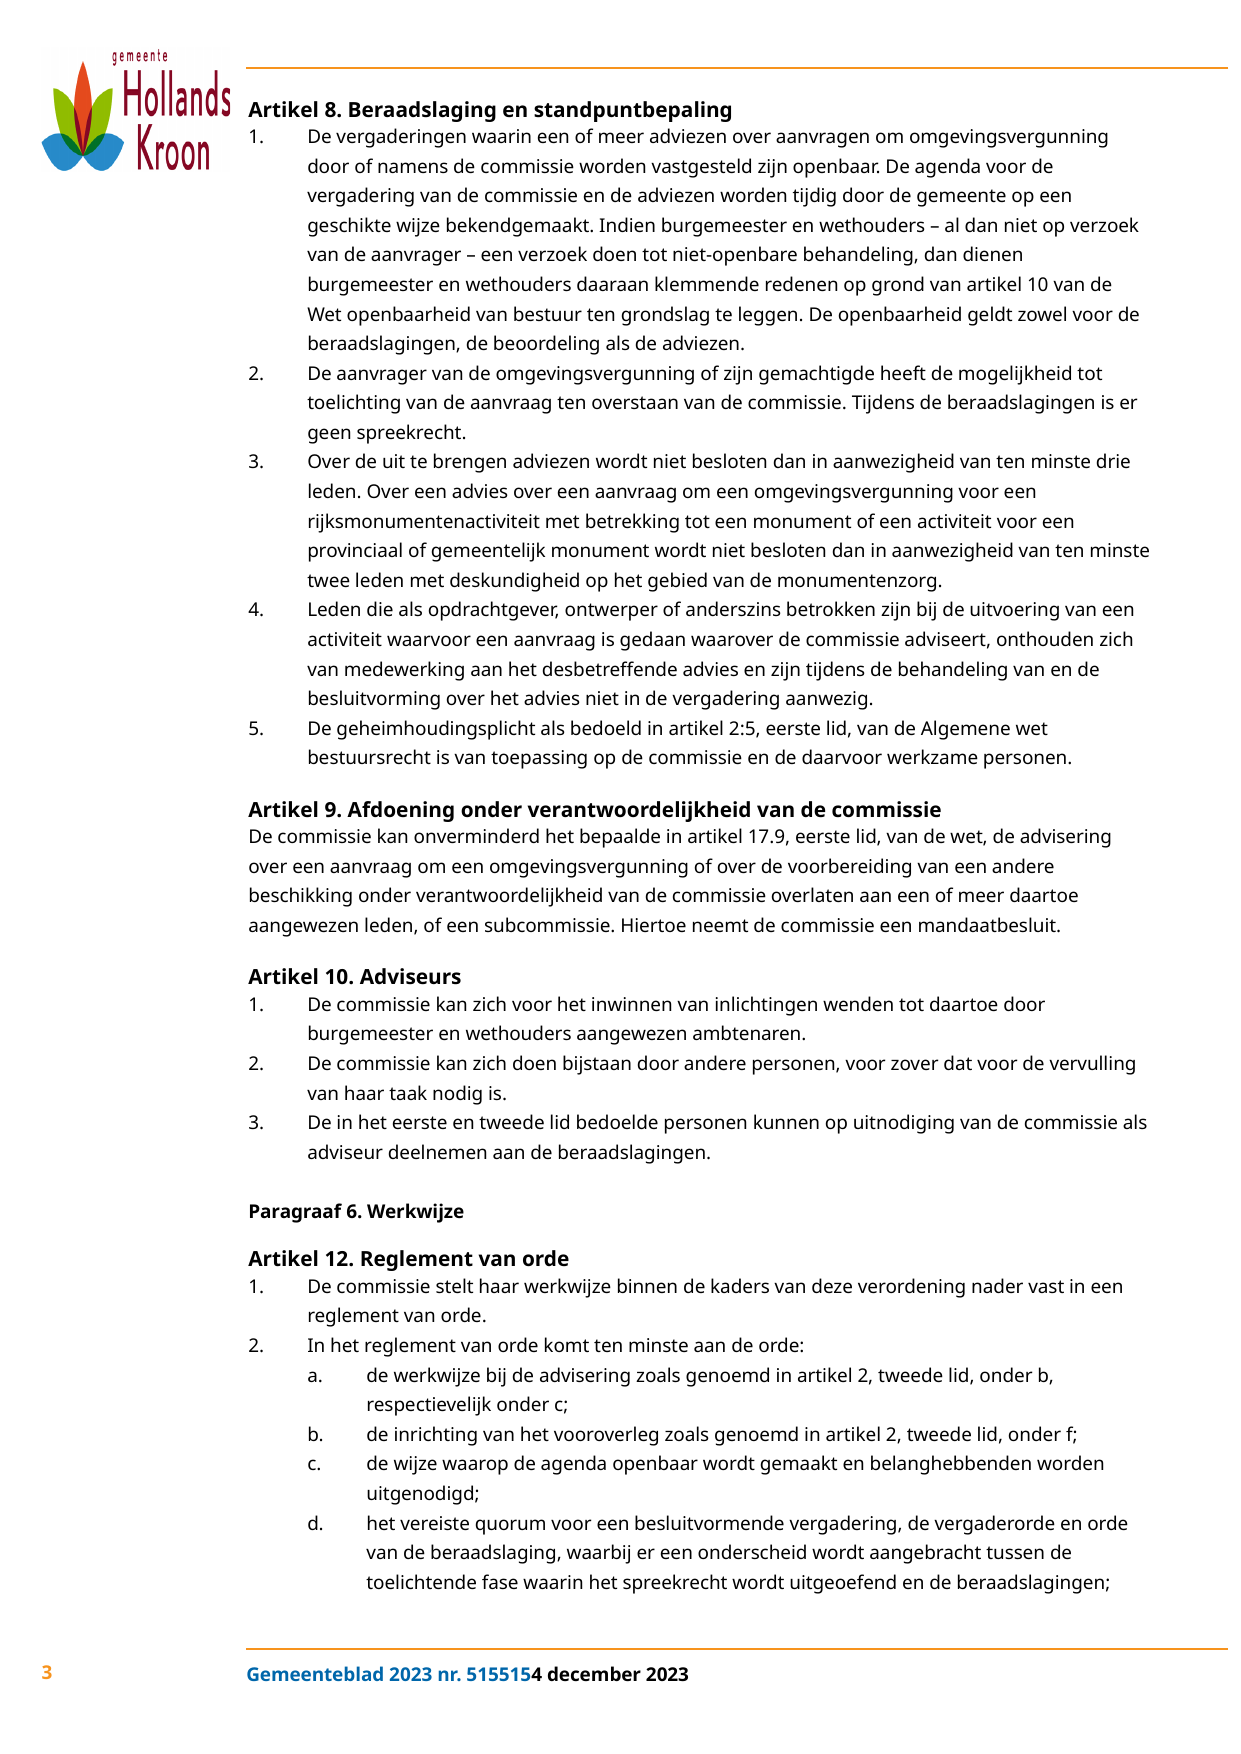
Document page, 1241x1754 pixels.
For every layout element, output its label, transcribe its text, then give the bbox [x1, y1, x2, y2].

list De vergaderingen waarin een of meer adviezen over aanvragen om omgevingsvergunning door of namens de commissie worden vastgesteld zijn openbaar. De agenda voor de vergadering van de commissie en de adviezen worden tijdig door de gemeente op een geschikte wijze bekendgemaakt. Indien burgemeester en wethouders – al dan niet op verzoek van de aanvrager – een verzoek doen tot niet-openbare behandeling, dan dienen burgemeester en wethouders daaraan klemmende redenen op grond van artikel 10 van de Wet openbaarheid van bestuur ten grondslag te leggen. De openbaarheid geldt zowel voor de beraadslagingen, de beoordeling als de adviezen. [248, 123, 1152, 356]
list het vereiste quorum voor een besluitvormende vergadering, de vergaderorde en orde van de beraadslaging, waarbij er een onderscheid wordt aangebracht tussen de toelichtende fase waarin het spreekrecht wordt uitgeoefend en de beraadslagingen; [307, 1510, 1152, 1594]
text Artikel 12. Reglement van orde [248, 1244, 1152, 1273]
text Artikel 8. Beraadslaging en standpuntbepaling [248, 95, 1152, 123]
list de wijze waarop de agenda openbaar wordt gemaakt en belanghebbenden worden uitgenodigd; [307, 1451, 1152, 1506]
text Artikel 10. Adviseurs [248, 962, 1152, 991]
list de werkwijze bij de advisering zoals genoemd in artikel 2, tweede lid, onder b, respectievelijk onder c; [307, 1362, 1152, 1417]
list In het reglement van orde komt ten minste aan de orde: [248, 1332, 1152, 1358]
list De commissie kan zich doen bijstaan door andere personen, voor zover dat voor de vervulling van haar taak nodig is. [248, 1050, 1152, 1105]
picture [41, 47, 231, 172]
text Artikel 9. Afdoening onder verantwoordelijkheid van de commissie [248, 795, 1152, 823]
list De in het eerste en tweede lid bedoelde personen kunnen op uitnodiging van de commissie als adviseur deelnemen aan de beraadslagingen. [248, 1109, 1152, 1164]
text Paragraaf 6. Werkwijze [248, 1198, 1152, 1224]
list De commissie kan zich voor het inwinnen van inlichtingen wenden tot daartoe door burgemeester en wethouders aangewezen ambtenaren. [248, 991, 1152, 1046]
list Leden die als opdrachtgever, ontwerper of anderszins betrokken zijn bij de uitvoering van een activiteit waarvoor een aanvraag is gedaan waarover de commissie adviseert, onthouden zich van medewerking aan het desbetreffende advies en zijn tijdens de behandeling van en de besluitvorming over het advies niet in de vergadering aanwezig. [248, 597, 1152, 711]
text De commissie kan onverminderd het bepaalde in artikel 17.9, eerste lid, van de wet, de advisering over een aanvraag om een omgevingsvergunning of over de voorbereiding van een andere beschikking onder verantwoordelijkheid van de commissie overlaten aan een of meer daartoe aangewezen leden, of een subcommissie. Hiertoe neemt de commissie een mandaatbesluit. [248, 823, 1152, 938]
list De aanvrager van de omgevingsvergunning of zijn gemachtigde heeft de mogelijkheid tot toelichting van de aanvraag ten overstaan van de commissie. Tijdens de beraadslagingen is er geen spreekrecht. [248, 360, 1152, 445]
list Over de uit te brengen adviezen wordt niet besloten dan in aanwezigheid van ten minste drie leden. Over een advies over een aanvraag om een omgevingsvergunning voor een rijksmonumentenactiviteit met betrekking tot een monument of een activiteit voor een provinciaal of gemeentelijk monument wordt niet besloten dan in aanwezigheid van ten minste twee leden met deskundigheid op het gebied van de monumentenzorg. [248, 449, 1152, 593]
list De commissie stelt haar werkwijze binnen de kaders van deze verordening nader vast in een reglement van orde. [248, 1273, 1152, 1328]
list De geheimhoudingsplicht als bedoeld in artikel 2:5, eerste lid, van de Algemene wet bestuursrecht is van toepassing op de commissie en de daarvoor werkzame personen. [248, 715, 1152, 770]
list de inrichting van het vooroverleg zoals genoemd in artikel 2, tweede lid, onder f; [307, 1421, 1152, 1447]
